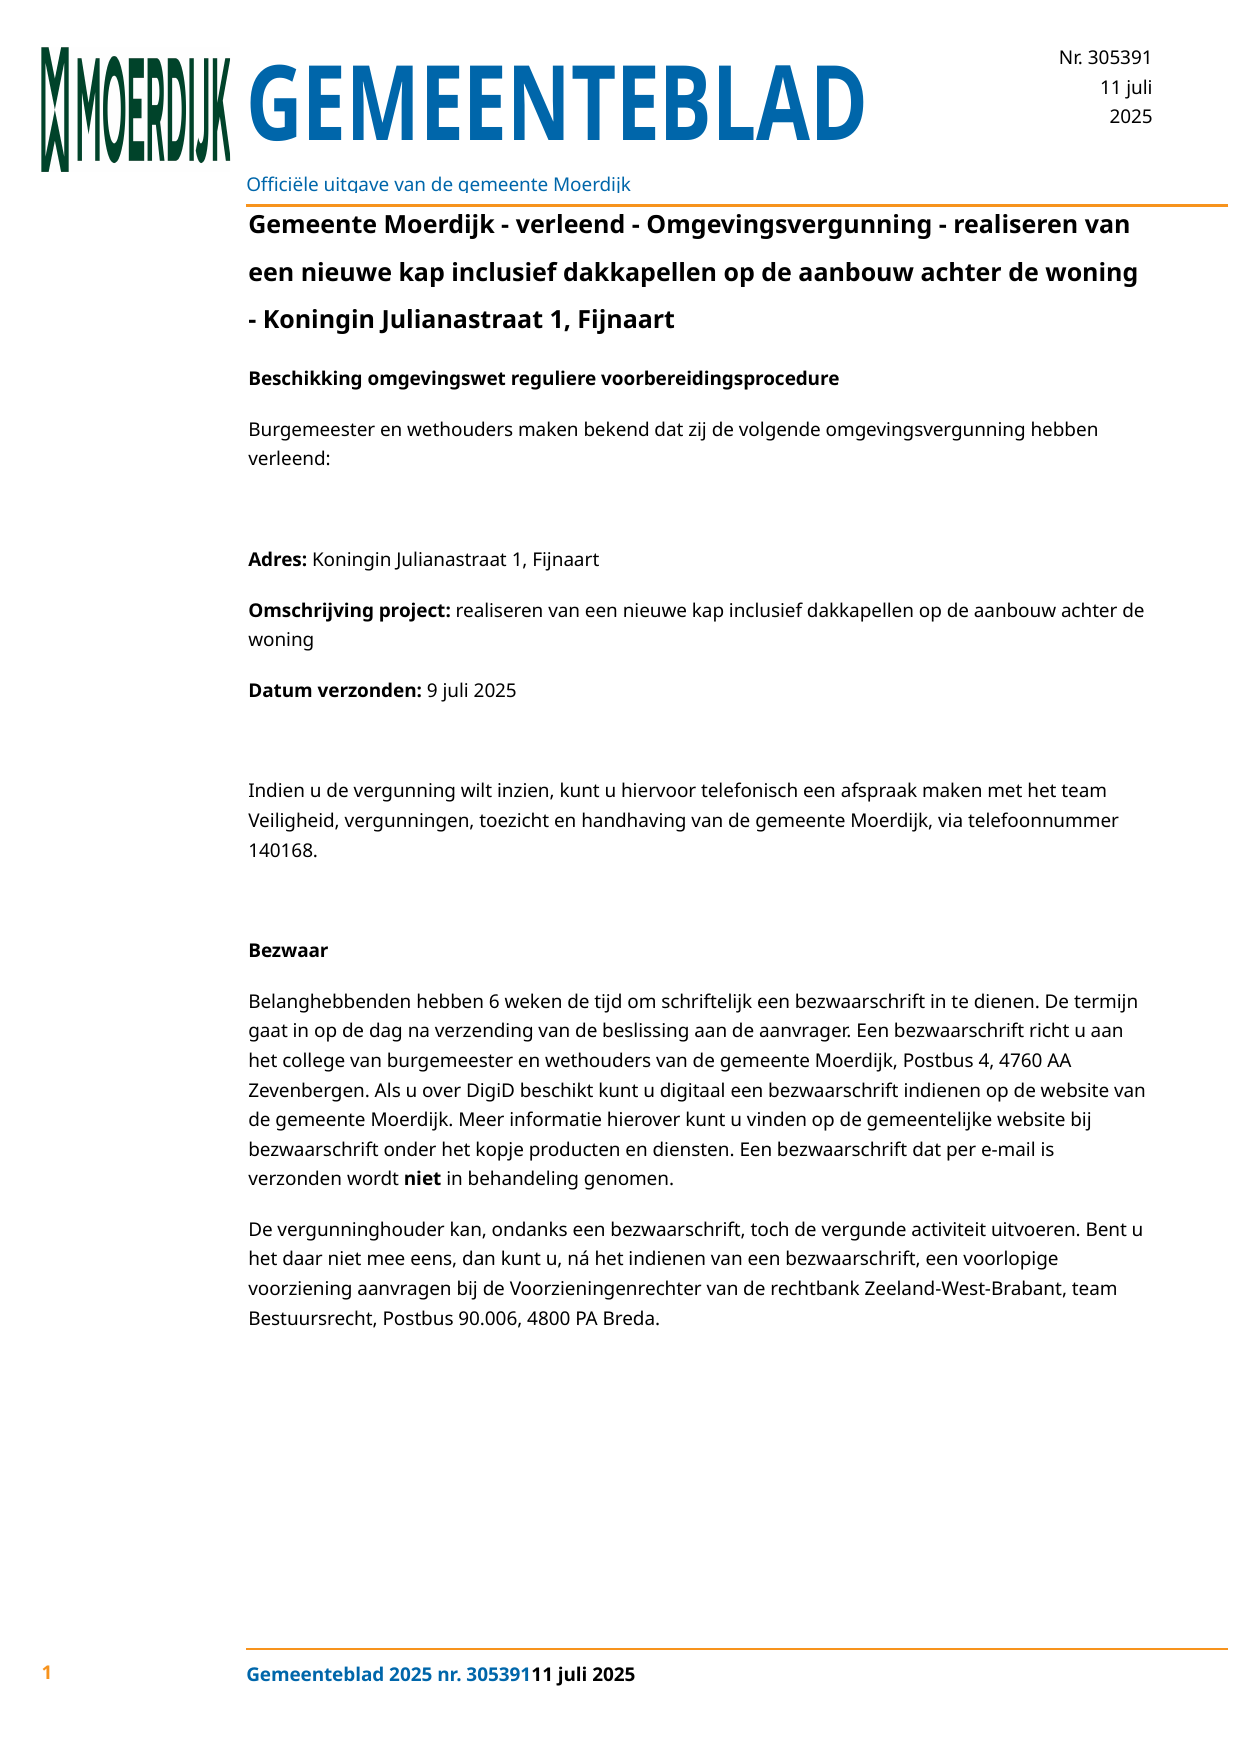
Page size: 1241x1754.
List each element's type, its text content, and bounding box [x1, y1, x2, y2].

text Belanghebbenden hebben 6 weken de tijd om schriftelijk een bezwaarschrift in te dienen. De termijn gaat in op de dag na verzending van de beslissing aan de aanvrager. Een bezwaarschrift richt u aan het college van burgemeester en wethouders van de gemeente Moerdijk, Postbus 4, 4760 AA Zevenbergen. Als u over DigiD beschikt kunt u digitaal een bezwaarschrift indienen op de website van de gemeente Moerdijk. Meer informatie hierover kunt u vinden op de gemeentelijke website bij bezwaarschrift onder het kopje producten en diensten. Een bezwaarschrift dat per e-mail is verzonden wordt niet in behandeling genomen. [248, 988, 1152, 1191]
text Omschrijving project: realiseren van een nieuwe kap inclusief dakkapellen op de aanbouw achter de woning [248, 597, 1152, 652]
text Burgemeester en wethouders maken bekend dat zij de volgende omgevingsvergunning hebben verleend: [248, 416, 1152, 471]
text Beschikking omgevingswet reguliere voorbereidingsprocedure [248, 366, 1152, 391]
text Adres: Koningin Julianastraat 1, Fijnaart [248, 546, 1152, 572]
text Gemeente Moerdijk - verleend - Omgevingsvergunning - realiseren van een nieuwe kap inclusief dakkapellen op de aanbouw achter de woning - Koningin Julianastraat 1, Fijnaart [248, 207, 1152, 336]
text Datum verzonden: 9 juli 2025 [248, 677, 1152, 702]
picture [41, 47, 231, 172]
text De vergunninghouder kan, ondanks een bezwaarschrift, toch de vergunde activiteit uitvoeren. Bent u het daar niet mee eens, dan kunt u, ná het indienen van een bezwaarschrift, een voorlopige voorziening aanvragen bij de Voorzieningenrechter van de rechtbank Zeeland-West-Brabant, team Bestuursrecht, Postbus 90.006, 4800 PA Breda. [248, 1216, 1152, 1330]
text Indien u de vergunning wilt inzien, kunt u hiervoor telefonisch een afspraak maken met het team Veiligheid, vergunningen, toezicht en handhaving van de gemeente Moerdijk, via telefoonnummer 140168. [248, 778, 1152, 862]
text Bezwaar [248, 938, 1152, 963]
